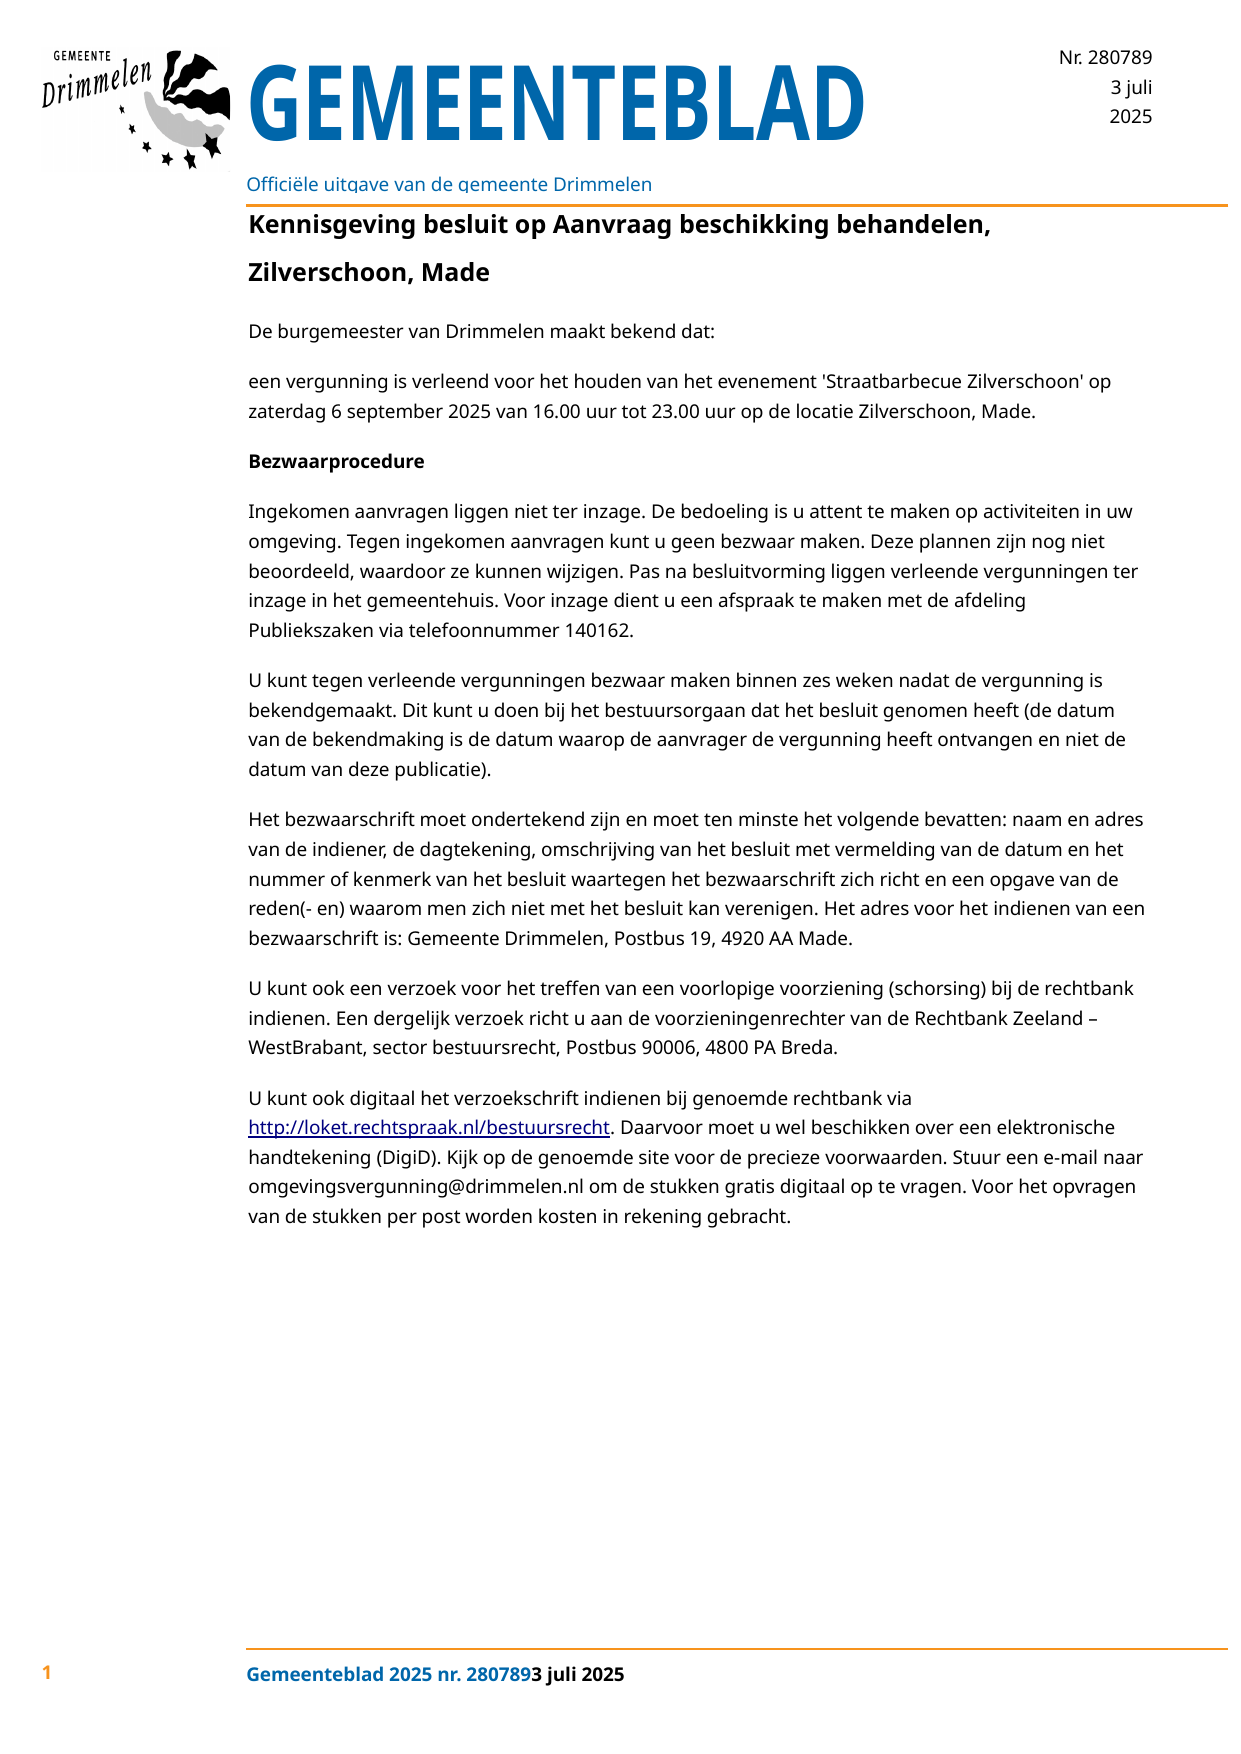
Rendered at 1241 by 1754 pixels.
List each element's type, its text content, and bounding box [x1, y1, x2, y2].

text een vergunning is verleend voor het houden van het evenement 'Straatbarbecue Zilverschoon' op zaterdag 6 september 2025 van 16.00 uur tot 23.00 uur op de locatie Zilverschoon, Made. [248, 368, 1152, 424]
text U kunt ook een verzoek voor het treffen van een voorlopige voorziening (schorsing) bij de rechtbank indienen. Een dergelijk verzoek richt u aan de voorzieningenrechter van de Rechtbank Zeeland – WestBrabant, sector bestuursrecht, Postbus 90006, 4800 PA Breda. [248, 975, 1152, 1060]
text U kunt ook digitaal het verzoekschrift indienen bij genoemde rechtbank via http://loket.rechtspraak.nl/bestuursrecht. Daarvoor moet u wel beschikken over een elektronische handtekening (DigiD). Kijk op de genoemde site voor de precieze voorwaarden. Stuur een e-mail naar omgevingsvergunning@drimmelen.nl om de stukken gratis digitaal op te vragen. Voor het opvragen van de stukken per post worden kosten in rekening gebracht. [248, 1085, 1152, 1229]
picture [41, 47, 231, 172]
text Het bezwaarschrift moet ondertekend zijn en moet ten minste het volgende bevatten: naam en adres van de indiener, de dagtekening, omschrijving van het besluit met vermelding van de datum en het nummer of kenmerk van het besluit waartegen het bezwaarschrift zich richt en een opgave van de reden(- en) waarom men zich niet met het besluit kan verenigen. Het adres voor het indienen van een bezwaarschrift is: Gemeente Drimmelen, Postbus 19, 4920 AA Made. [248, 807, 1152, 951]
text Kennisgeving besluit op Aanvraag beschikking behandelen, Zilverschoon, Made [248, 207, 1152, 288]
text Ingekomen aanvragen liggen niet ter inzage. De bedoeling is u attent te maken op activiteiten in uw omgeving. Tegen ingekomen aanvragen kunt u geen bezwaar maken. Deze plannen zijn nog niet beoordeeld, waardoor ze kunnen wijzigen. Pas na besluitvorming liggen verleende vergunningen ter inzage in het gemeentehuis. Voor inzage dient u een afspraak te maken met de afdeling Publiekszaken via telefoonnummer 140162. [248, 499, 1152, 643]
text Bezwaarprocedure [248, 448, 1152, 474]
text U kunt tegen verleende vergunningen bezwaar maken binnen zes weken nadat de vergunning is bekendgemaakt. Dit kunt u doen bij het bestuursorgaan dat het besluit genomen heeft (de datum van de bekendmaking is de datum waarop de aanvrager de vergunning heeft ontvangen en niet de datum van deze publicatie). [248, 667, 1152, 782]
text De burgemeester van Drimmelen maakt bekend dat: [248, 318, 1152, 344]
